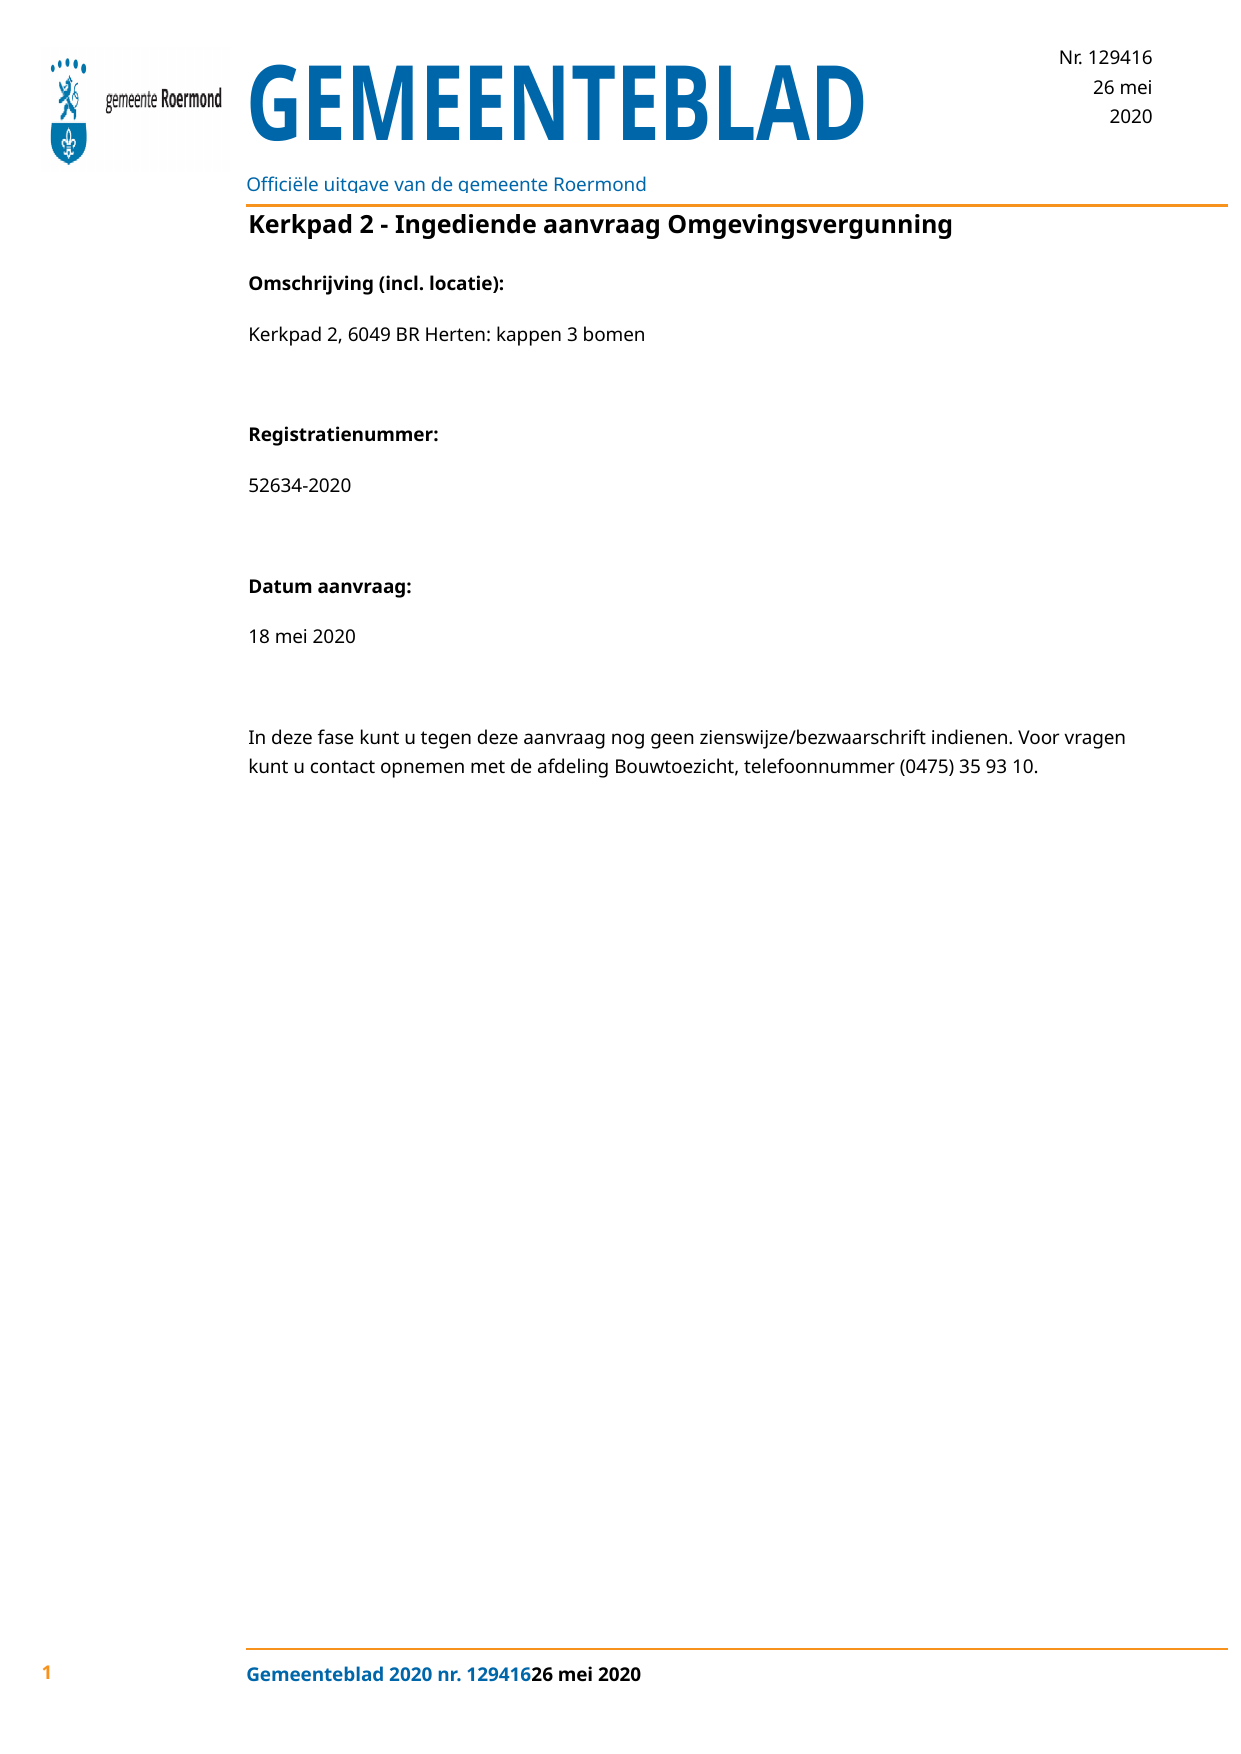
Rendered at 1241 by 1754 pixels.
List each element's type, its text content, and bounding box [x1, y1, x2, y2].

text In deze fase kunt u tegen deze aanvraag nog geen zienswijze/bezwaarschrift indienen. Voor vragen kunt u contact opnemen met de afdeling Bouwtoezicht, telefoonnummer (0475) 35 93 10. [248, 724, 1152, 779]
text Kerkpad 2, 6049 BR Herten: kappen 3 bomen [248, 321, 1152, 346]
text Registratienummer: [248, 422, 1152, 447]
text Datum aanvraag: [248, 573, 1152, 598]
text 52634-2020 [248, 472, 1152, 498]
text 18 mei 2020 [248, 623, 1152, 649]
text Omschrijving (incl. locatie): [248, 270, 1152, 296]
picture [41, 47, 231, 172]
text Kerkpad 2 - Ingediende aanvraag Omgevingsvergunning [248, 207, 1152, 241]
